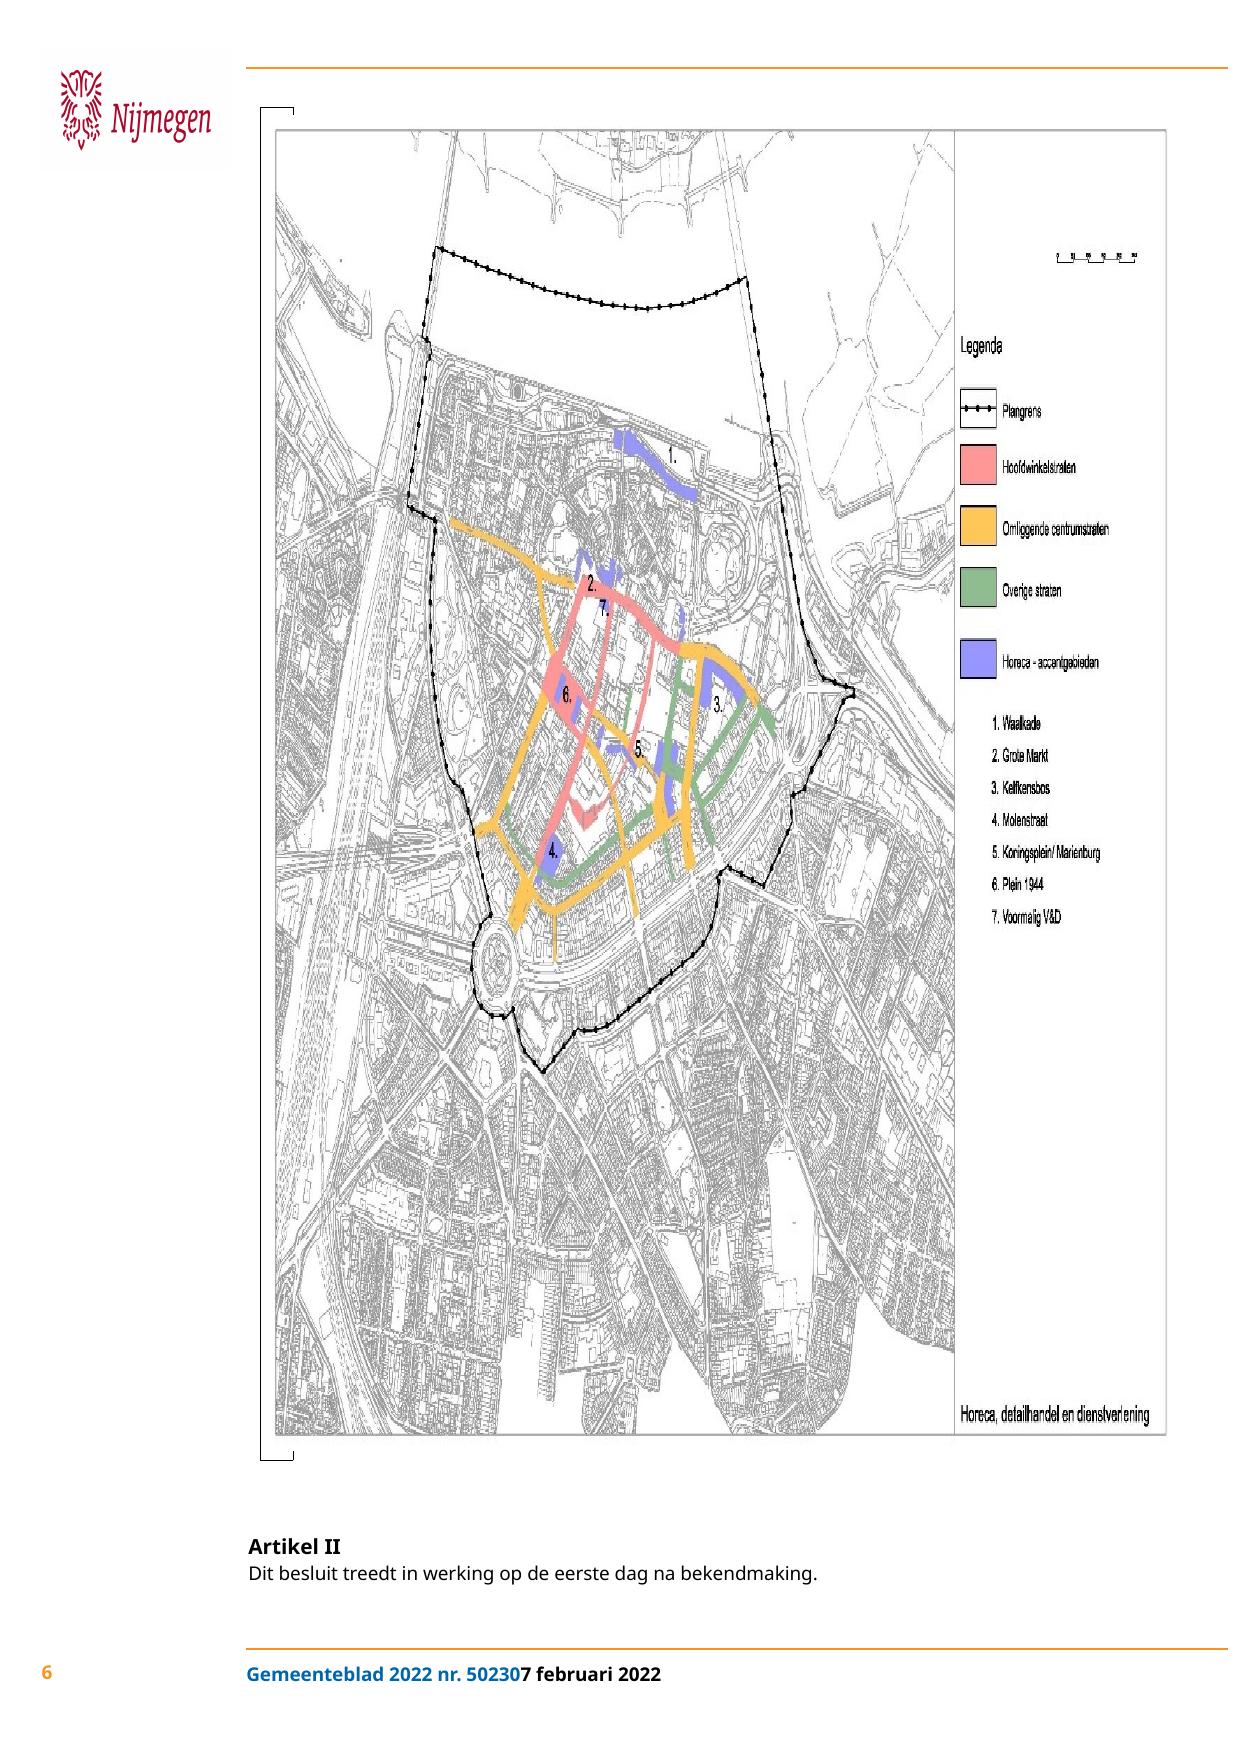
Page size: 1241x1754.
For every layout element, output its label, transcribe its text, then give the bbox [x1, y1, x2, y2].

text Artikel II [248, 1532, 1152, 1560]
text Dit besluit treedt in werking op de eerste dag na bekendmaking. [248, 1560, 1152, 1586]
picture [268, 115, 1173, 1451]
picture [41, 47, 231, 172]
